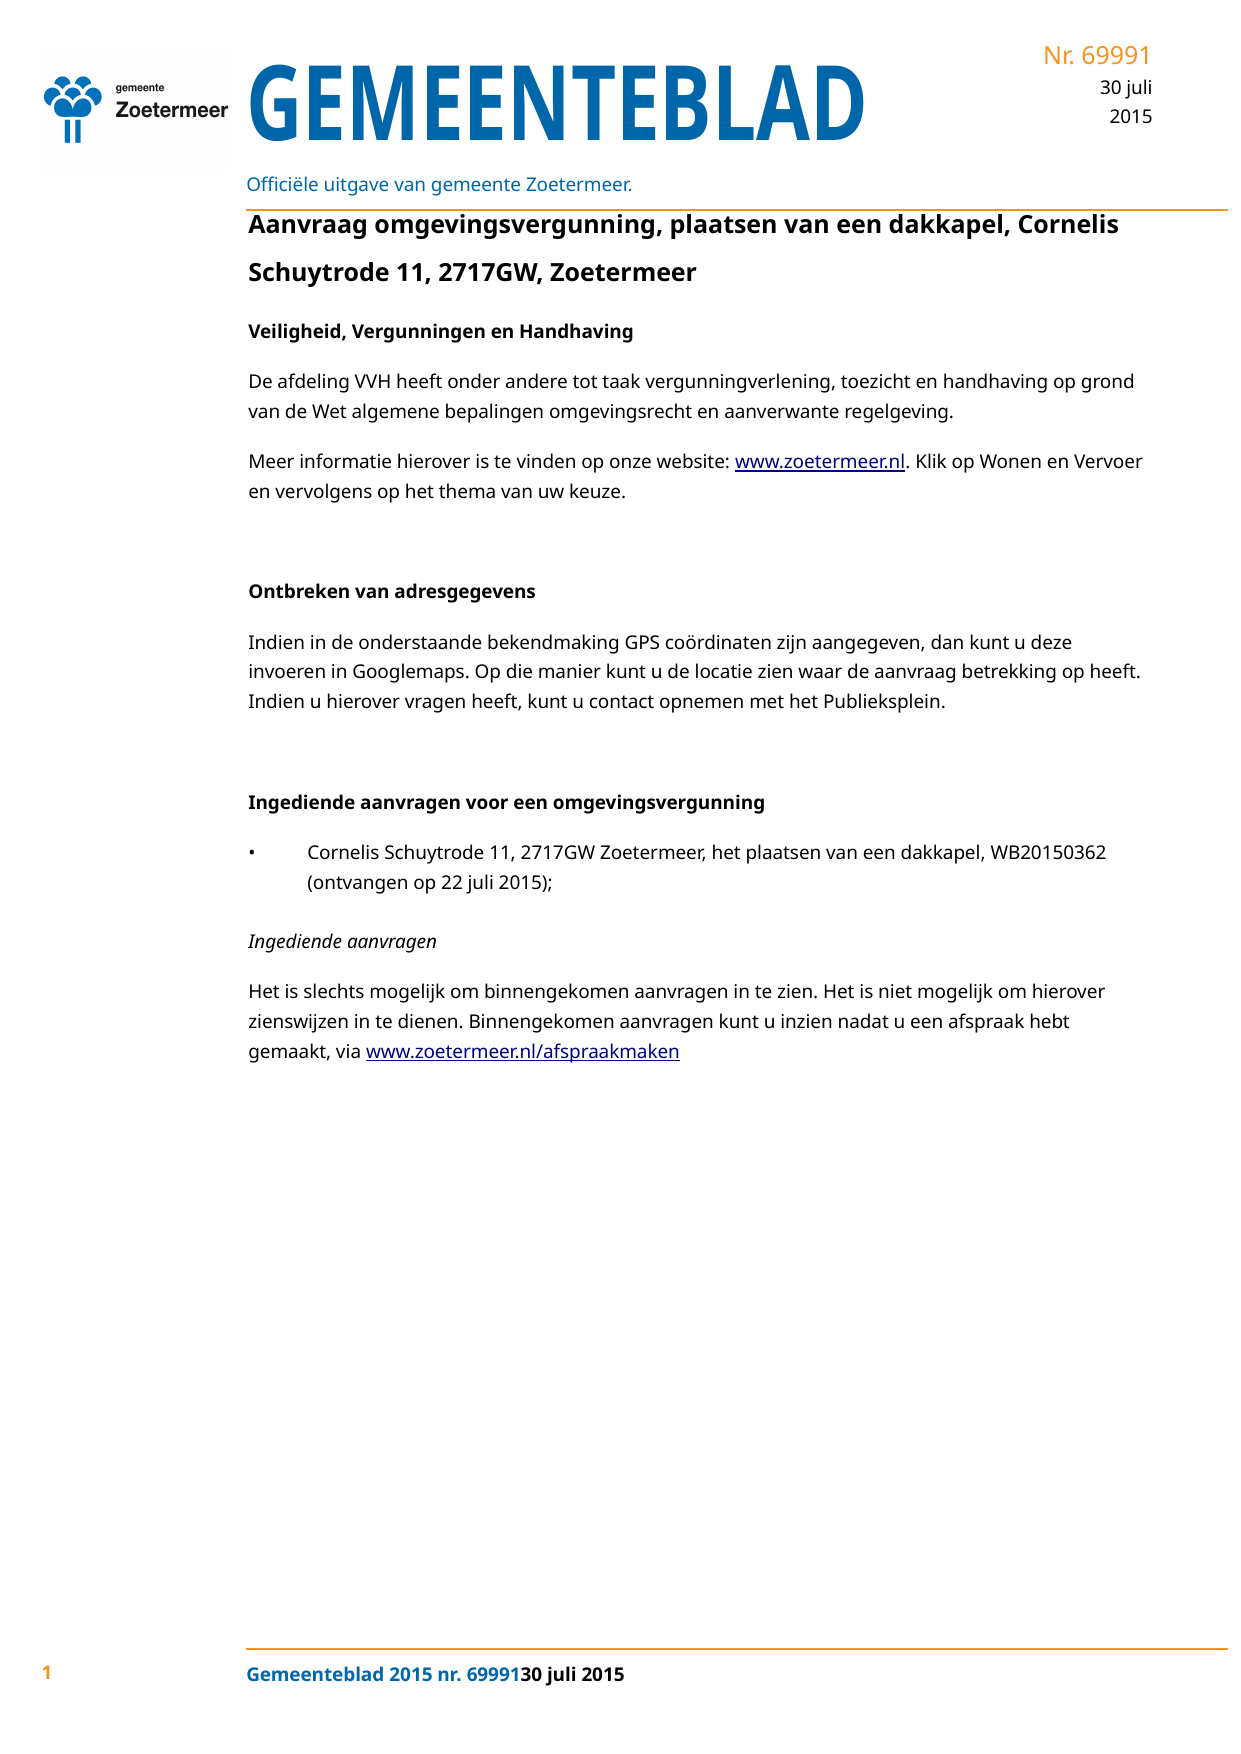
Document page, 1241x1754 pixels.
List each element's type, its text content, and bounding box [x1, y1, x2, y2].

text De afdeling VVH heeft onder andere tot taak vergunningverlening, toezicht en handhaving op grond van de Wet algemene bepalingen omgevingsrecht en aanverwante regelgeving. [248, 368, 1152, 424]
text Het is slechts mogelijk om binnengekomen aanvragen in te zien. Het is niet mogelijk om hierover zienswijzen in te dienen. Binnengekomen aanvragen kunt u inzien nadat u een afspraak hebt gemaakt, via www.zoetermeer.nl/afspraakmaken [248, 979, 1152, 1064]
text Aanvraag omgevingsvergunning, plaatsen van een dakkapel, Cornelis Schuytrode 11, 2717GW, Zoetermeer [248, 211, 1152, 288]
list Cornelis Schuytrode 11, 2717GW Zoetermeer, het plaatsen van een dakkapel, WB20150362 (ontvangen op 22 juli 2015); [248, 839, 1152, 895]
text Indien in de onderstaande bekendmaking GPS coördinaten zijn aangegeven, dan kunt u deze invoeren in Googlemaps. Op die manier kunt u de locatie zien waar de aanvraag betrekking op heeft. Indien u hierover vragen heeft, kunt u contact opnemen met het Publieksplein. [248, 629, 1152, 714]
picture [41, 47, 231, 172]
text Ontbreken van adresgegevens [248, 579, 1152, 604]
text Ingediende aanvragen voor een omgevingsvergunning [248, 789, 1152, 815]
text Meer informatie hierover is te vinden op onze website: www.zoetermeer.nl. Klik op Wonen en Vervoer en vervolgens op het thema van uw keuze. [248, 448, 1152, 504]
text Ingediende aanvragen [248, 928, 1152, 954]
text Veiligheid, Vergunningen en Handhaving [248, 318, 1152, 344]
